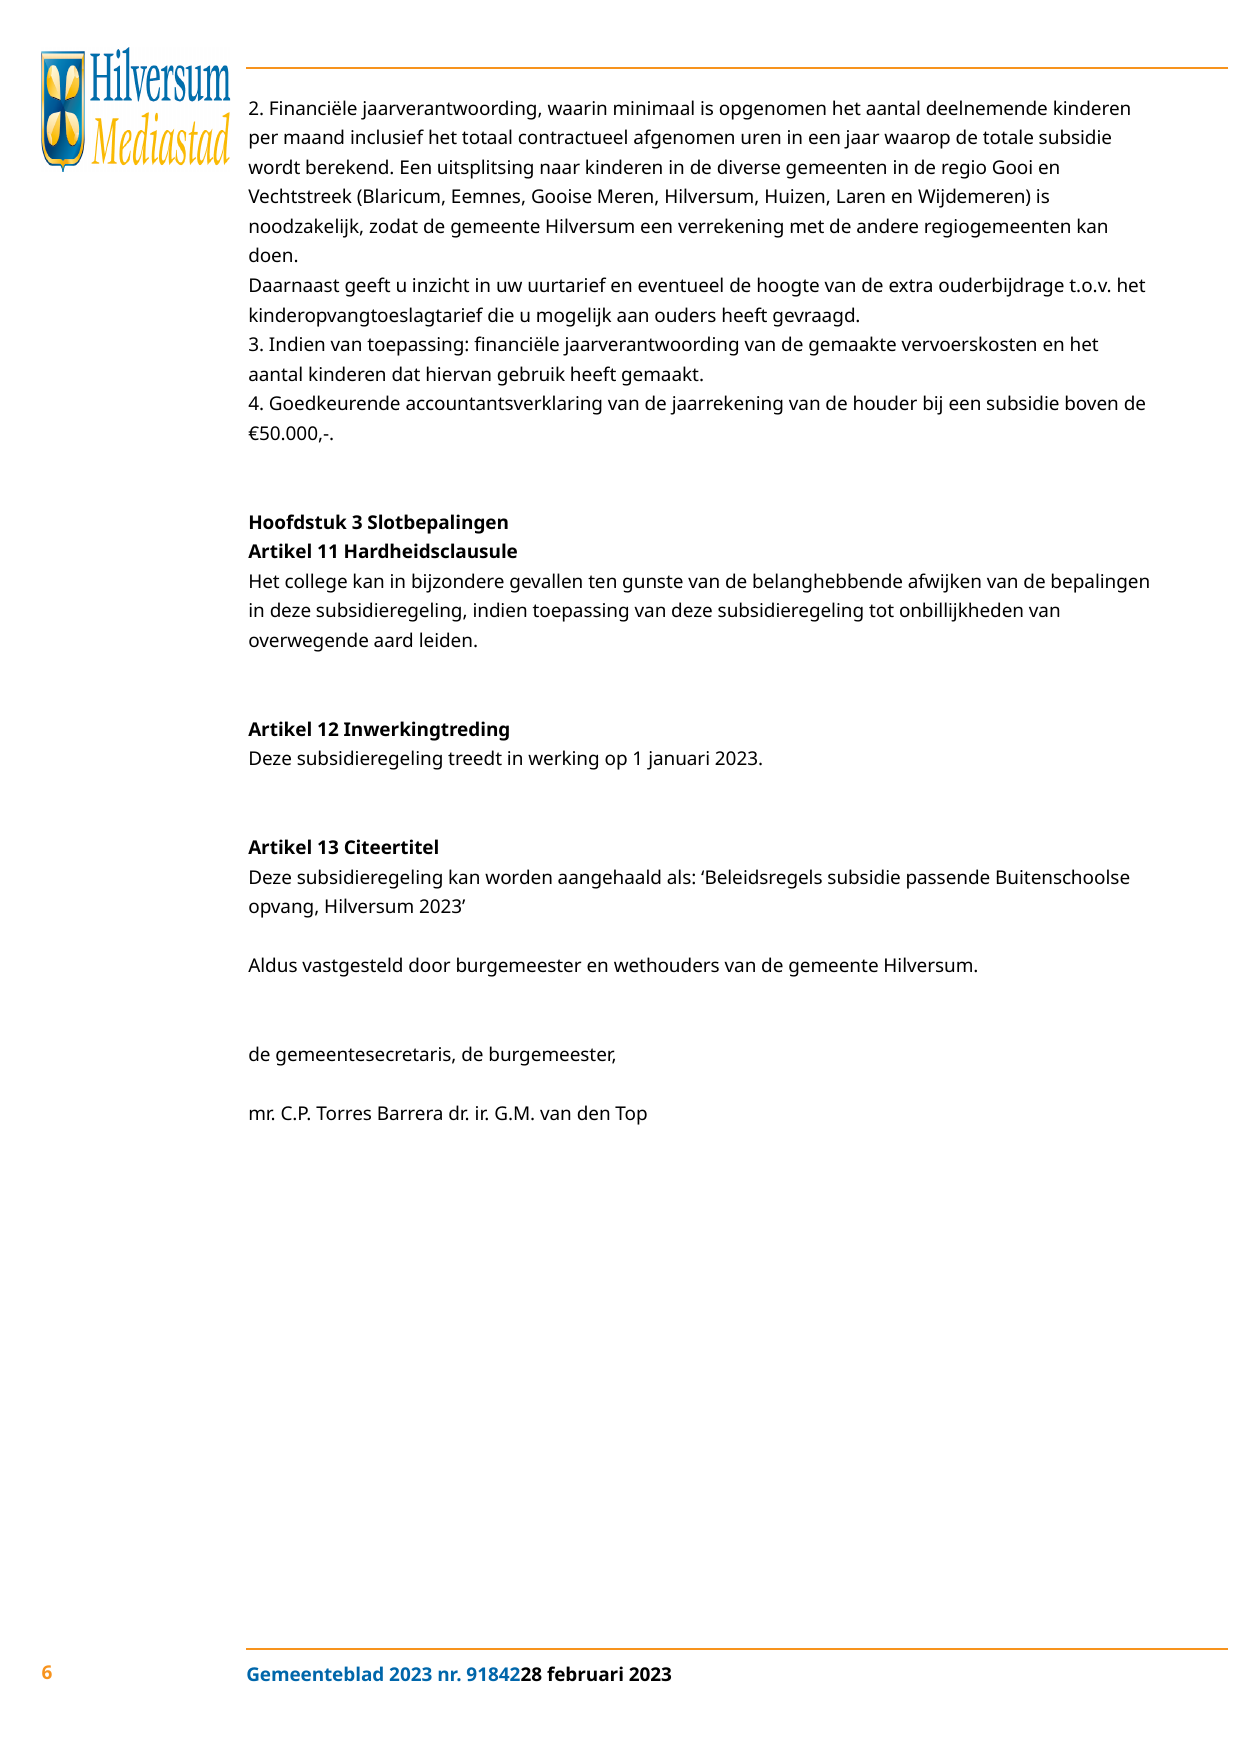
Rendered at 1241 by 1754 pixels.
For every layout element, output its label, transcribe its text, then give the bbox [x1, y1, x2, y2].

text Artikel 11 Hardheidsclausule [248, 538, 1152, 564]
text 3. Indien van toepassing: financiële jaarverantwoording van de gemaakte vervoerskosten en het aantal kinderen dat hiervan gebruik heeft gemaakt. [248, 331, 1152, 387]
text Deze subsidieregeling treedt in werking op 1 januari 2023. [248, 746, 1152, 771]
text Deze subsidieregeling kan worden aangehaald als: ‘Beleidsregels subsidie passende Buitenschoolse opvang, Hilversum 2023’ [248, 864, 1152, 919]
text Artikel 13 Citeertitel [248, 834, 1152, 860]
text de gemeentesecretaris, de burgemeester, [248, 1041, 1152, 1067]
text Hoofdstuk 3 Slotbepalingen [248, 509, 1152, 535]
text Artikel 12 Inwerkingtreding [248, 716, 1152, 742]
text Daarnaast geeft u inzicht in uw uurtarief en eventueel de hoogte van de extra ouderbijdrage t.o.v. het kinderopvangtoeslagtarief die u mogelijk aan ouders heeft gevraagd. [248, 272, 1152, 328]
picture [41, 47, 231, 172]
text Het college kan in bijzondere gevallen ten gunste van de belanghebbende afwijken van de bepalingen in deze subsidieregeling, indien toepassing van deze subsidieregeling tot onbillijkheden van overwegende aard leiden. [248, 568, 1152, 653]
text 4. Goedkeurende accountantsverklaring van de jaarrekening van de houder bij een subsidie boven de €50.000,-. [248, 391, 1152, 446]
text mr. C.P. Torres Barrera dr. ir. G.M. van den Top [248, 1101, 1152, 1126]
text 2. Financiële jaarverantwoording, waarin minimaal is opgenomen het aantal deelnemende kinderen per maand inclusief het totaal contractueel afgenomen uren in een jaar waarop de totale subsidie wordt berekend. Een uitsplitsing naar kinderen in de diverse gemeenten in de regio Gooi en Vechtstreek (Blaricum, Eemnes, Gooise Meren, Hilversum, Huizen, Laren en Wijdemeren) is noodzakelijk, zodat de gemeente Hilversum een verrekening met de andere regiogemeenten kan doen. [248, 95, 1152, 268]
text Aldus vastgesteld door burgemeester en wethouders van de gemeente Hilversum. [248, 953, 1152, 978]
